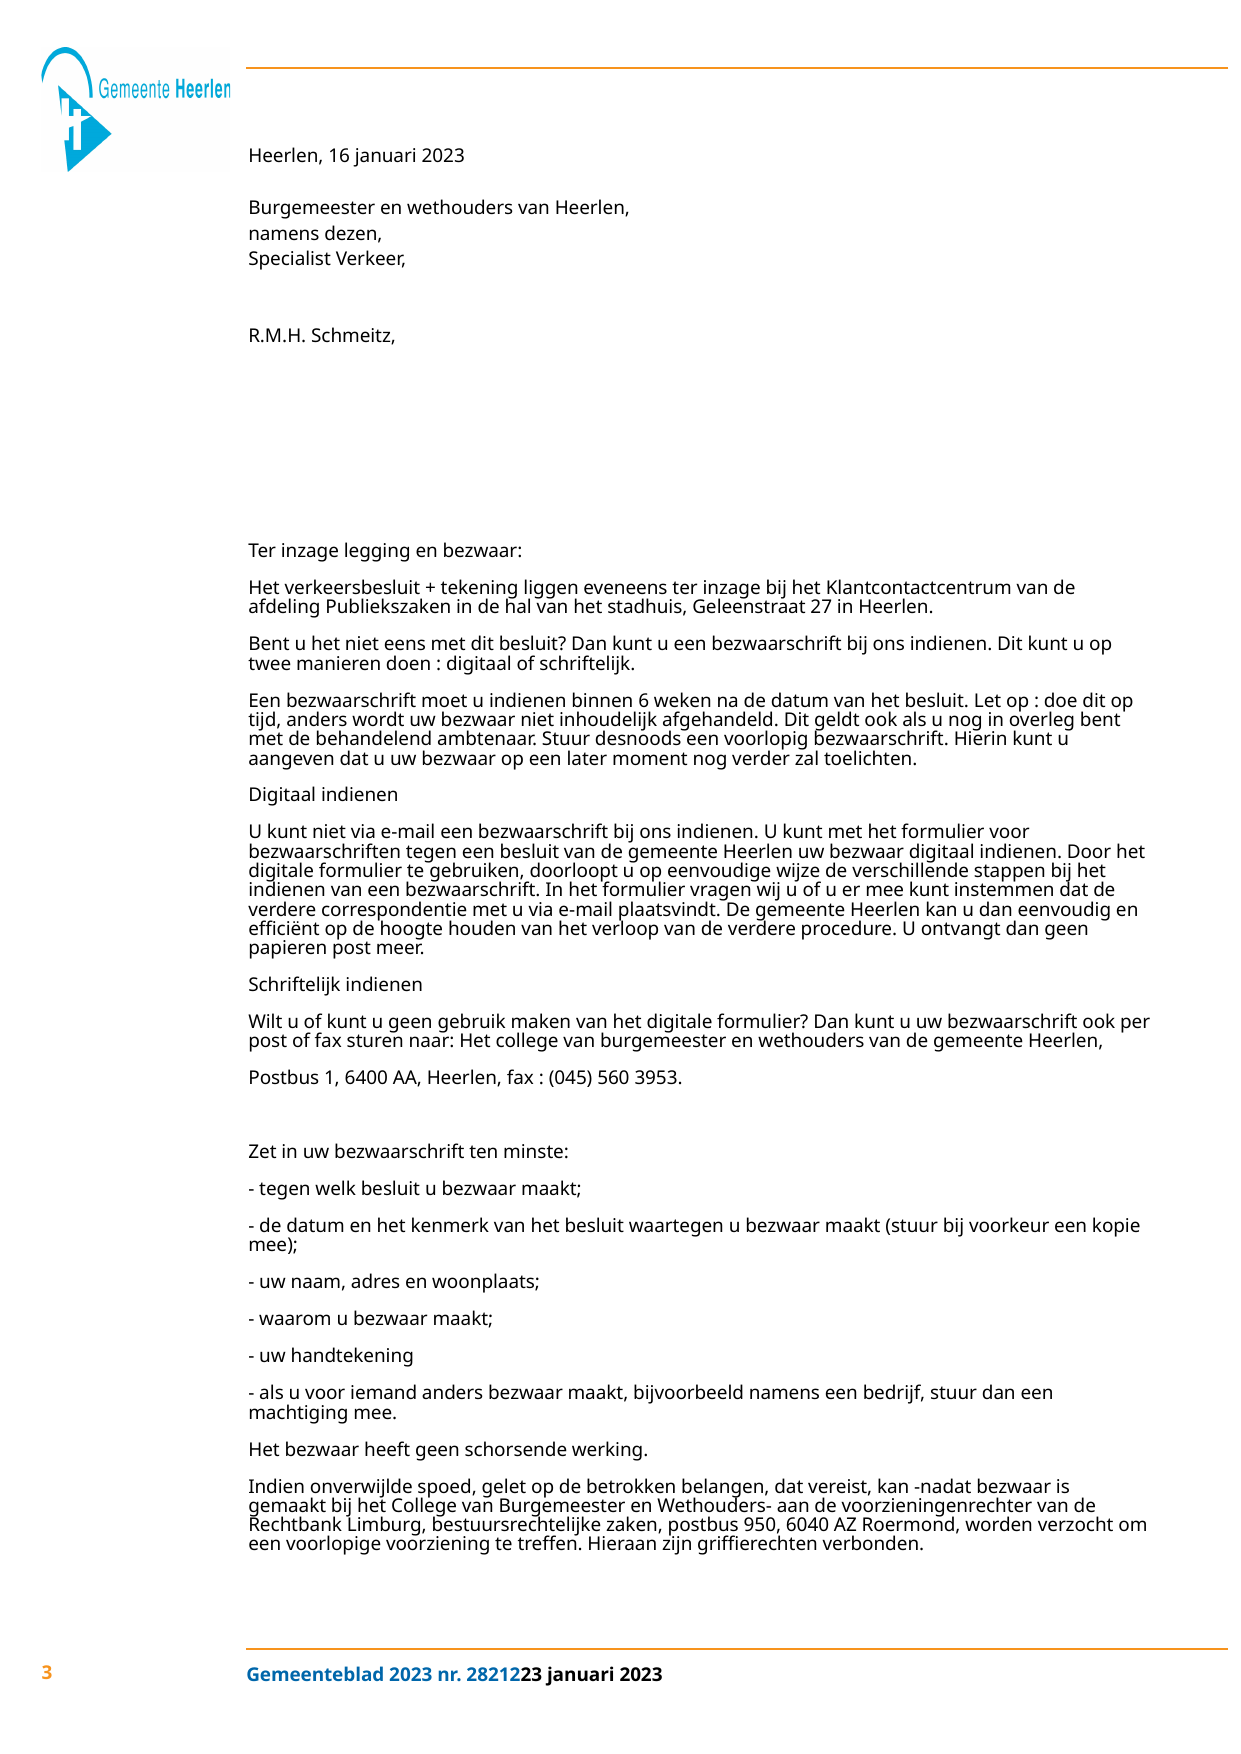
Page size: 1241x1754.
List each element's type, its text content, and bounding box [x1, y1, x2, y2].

text Zet in uw bezwaarschrift ten minste: [248, 1143, 1152, 1162]
text Wilt u of kunt u geen gebruik maken van het digitale formulier? Dan kunt u uw bezwaarschrift ook per post of fax sturen naar: Het college van burgemeester en wethouders van de gemeente Heerlen, [248, 1013, 1152, 1052]
text Burgemeester en wethouders van Heerlen, [248, 194, 1152, 220]
text namens dezen, [248, 220, 1152, 246]
text - uw handtekening [248, 1347, 1152, 1367]
text Ter inzage legging en bezwaar: [248, 542, 1152, 561]
text - de datum en het kenmerk van het besluit waartegen u bezwaar maakt (stuur bij voorkeur een kopie mee); [248, 1217, 1152, 1256]
text - als u voor iemand anders bezwaar maakt, bijvoorbeeld namens een bedrijf, stuur dan een machtiging mee. [248, 1384, 1152, 1423]
text Een bezwaarschrift moet u indienen binnen 6 weken na de datum van het besluit. Let op : doe dit op tijd, anders wordt uw bezwaar niet inhoudelijk afgehandeld. Dit geldt ook als u nog in overleg bent met de behandelend ambtenaar. Stuur desnoods een voorlopig bezwaarschrift. Hierin kunt u aangeven dat u uw bezwaar op een later moment nog verder zal toelichten. [248, 692, 1152, 769]
text Indien onverwijlde spoed, gelet op de betrokken belangen, dat vereist, kan -nadat bezwaar is gemaakt bij het College van Burgemeester en Wethouders- aan de voorzieningenrechter van de Rechtbank Limburg, bestuursrechtelijke zaken, postbus 950, 6040 AZ Roermond, worden verzocht om een voorlopige voorziening te treffen. Hieraan zijn griffierechten verbonden. [248, 1478, 1152, 1555]
text - tegen welk besluit u bezwaar maakt; [248, 1180, 1152, 1199]
picture [41, 47, 231, 172]
text Schriftelijk indienen [248, 976, 1152, 995]
text U kunt niet via e-mail een bezwaarschrift bij ons indienen. U kunt met het formulier voor bezwaarschriften tegen een besluit van de gemeente Heerlen uw bezwaar digitaal indienen. Door het digitale formulier te gebruiken, doorloopt u op eenvoudige wijze de verschillende stappen bij het indienen van een bezwaarschrift. In het formulier vragen wij u of u er mee kunt instemmen dat de verdere correspondentie met u via e-mail plaatsvindt. De gemeente Heerlen kan u dan eenvoudig en efficiënt op de hoogte houden van het verloop van de verdere procedure. U ontvangt dan geen papieren post meer. [248, 823, 1152, 958]
text Het bezwaar heeft geen schorsende werking. [248, 1441, 1152, 1460]
text Postbus 1, 6400 AA, Heerlen, fax : (045) 560 3953. [248, 1069, 1152, 1088]
picture [41, 47, 59, 70]
text - uw naam, adres en woonplaats; [248, 1273, 1152, 1293]
text Heerlen, 16 januari 2023 [248, 143, 1152, 168]
text Digitaal indienen [248, 786, 1152, 806]
text R.M.H. Schmeitz, [248, 323, 1152, 348]
text Bent u het niet eens met dit besluit? Dan kunt u een bezwaarschrift bij ons indienen. Dit kunt u op twee manieren doen : digitaal of schriftelijk. [248, 635, 1152, 674]
text Specialist Verkeer, [248, 246, 1152, 271]
text - waarom u bezwaar maakt; [248, 1310, 1152, 1330]
text Het verkeersbesluit + tekening liggen eveneens ter inzage bij het Klantcontactcentrum van de afdeling Publiekszaken in de hal van het stadhuis, Geleenstraat 27 in Heerlen. [248, 579, 1152, 618]
